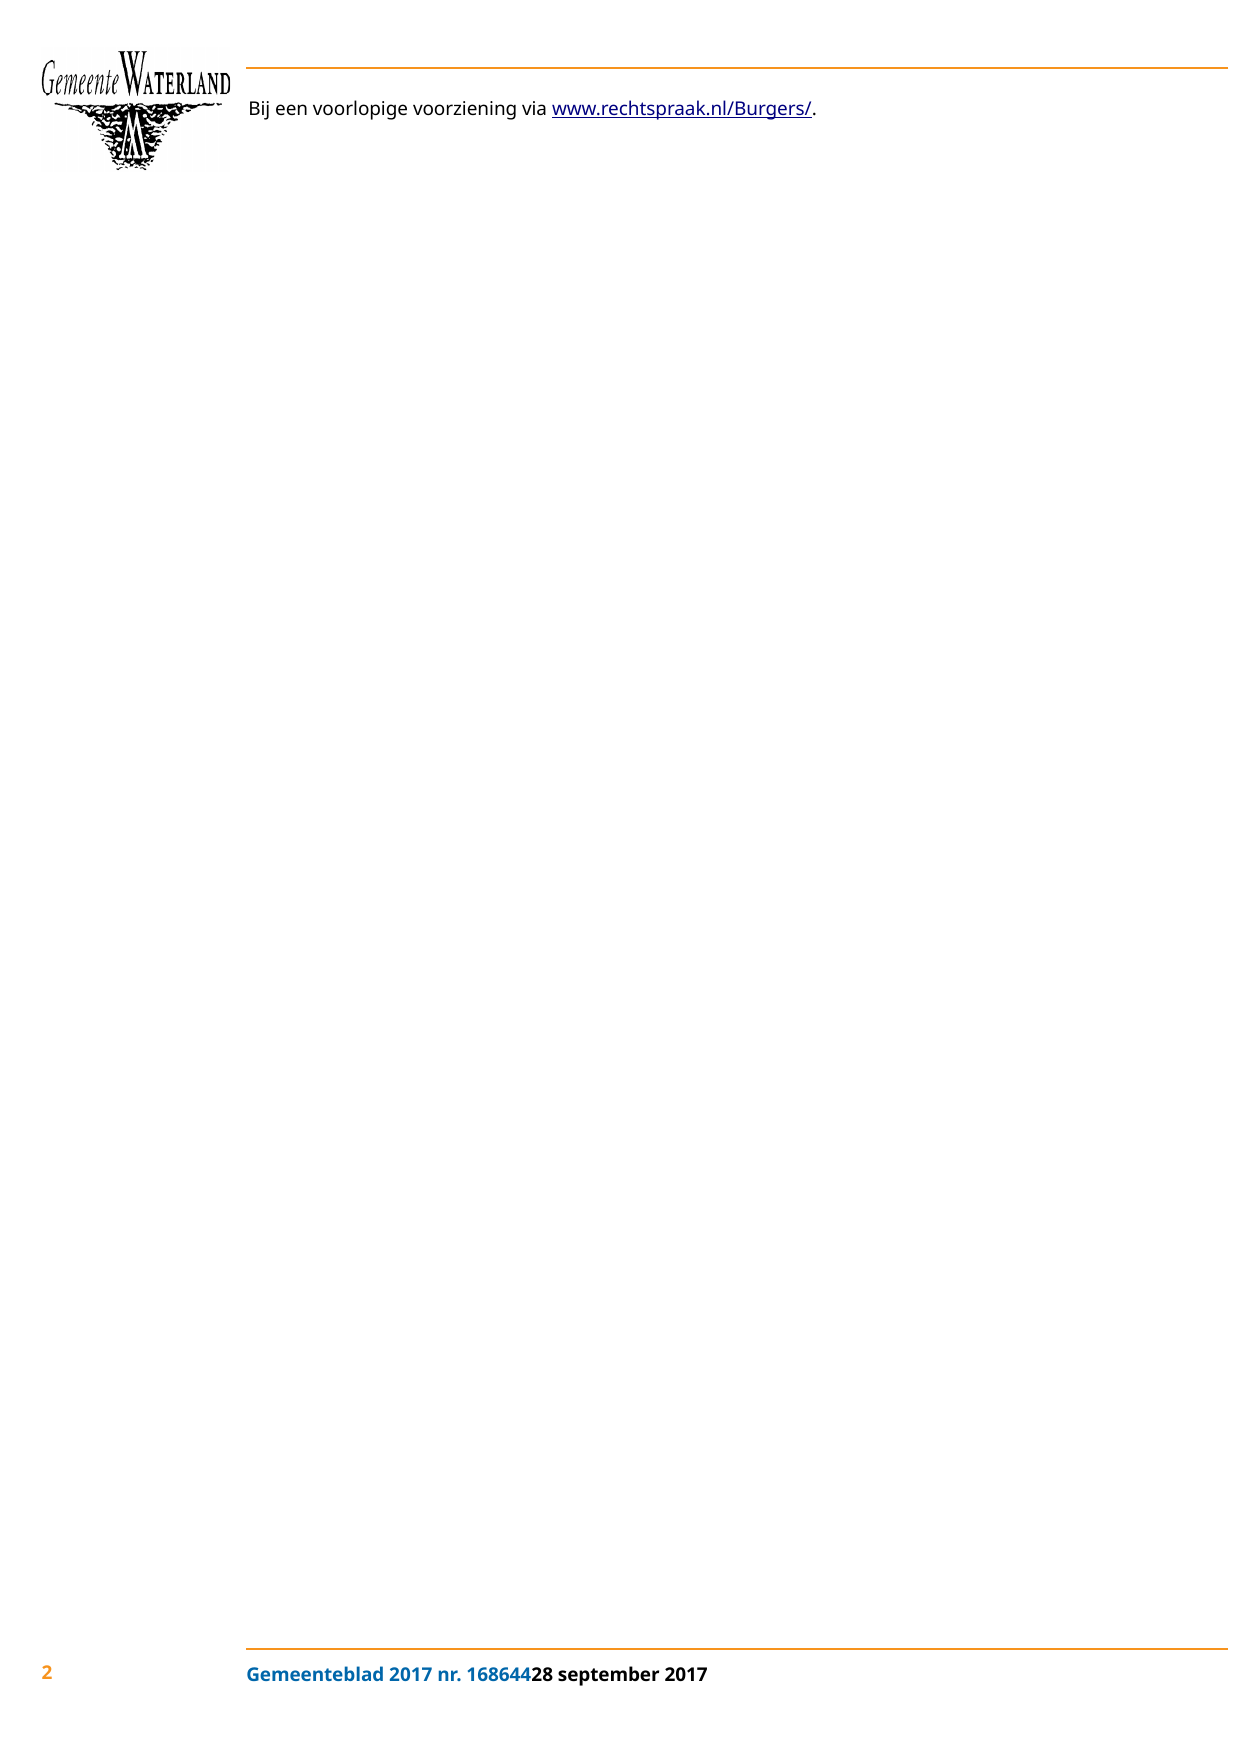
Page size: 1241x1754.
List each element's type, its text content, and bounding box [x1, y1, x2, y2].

picture [41, 47, 231, 172]
text Bij een voorlopige voorziening via www.rechtspraak.nl/Burgers/. [248, 95, 1152, 121]
